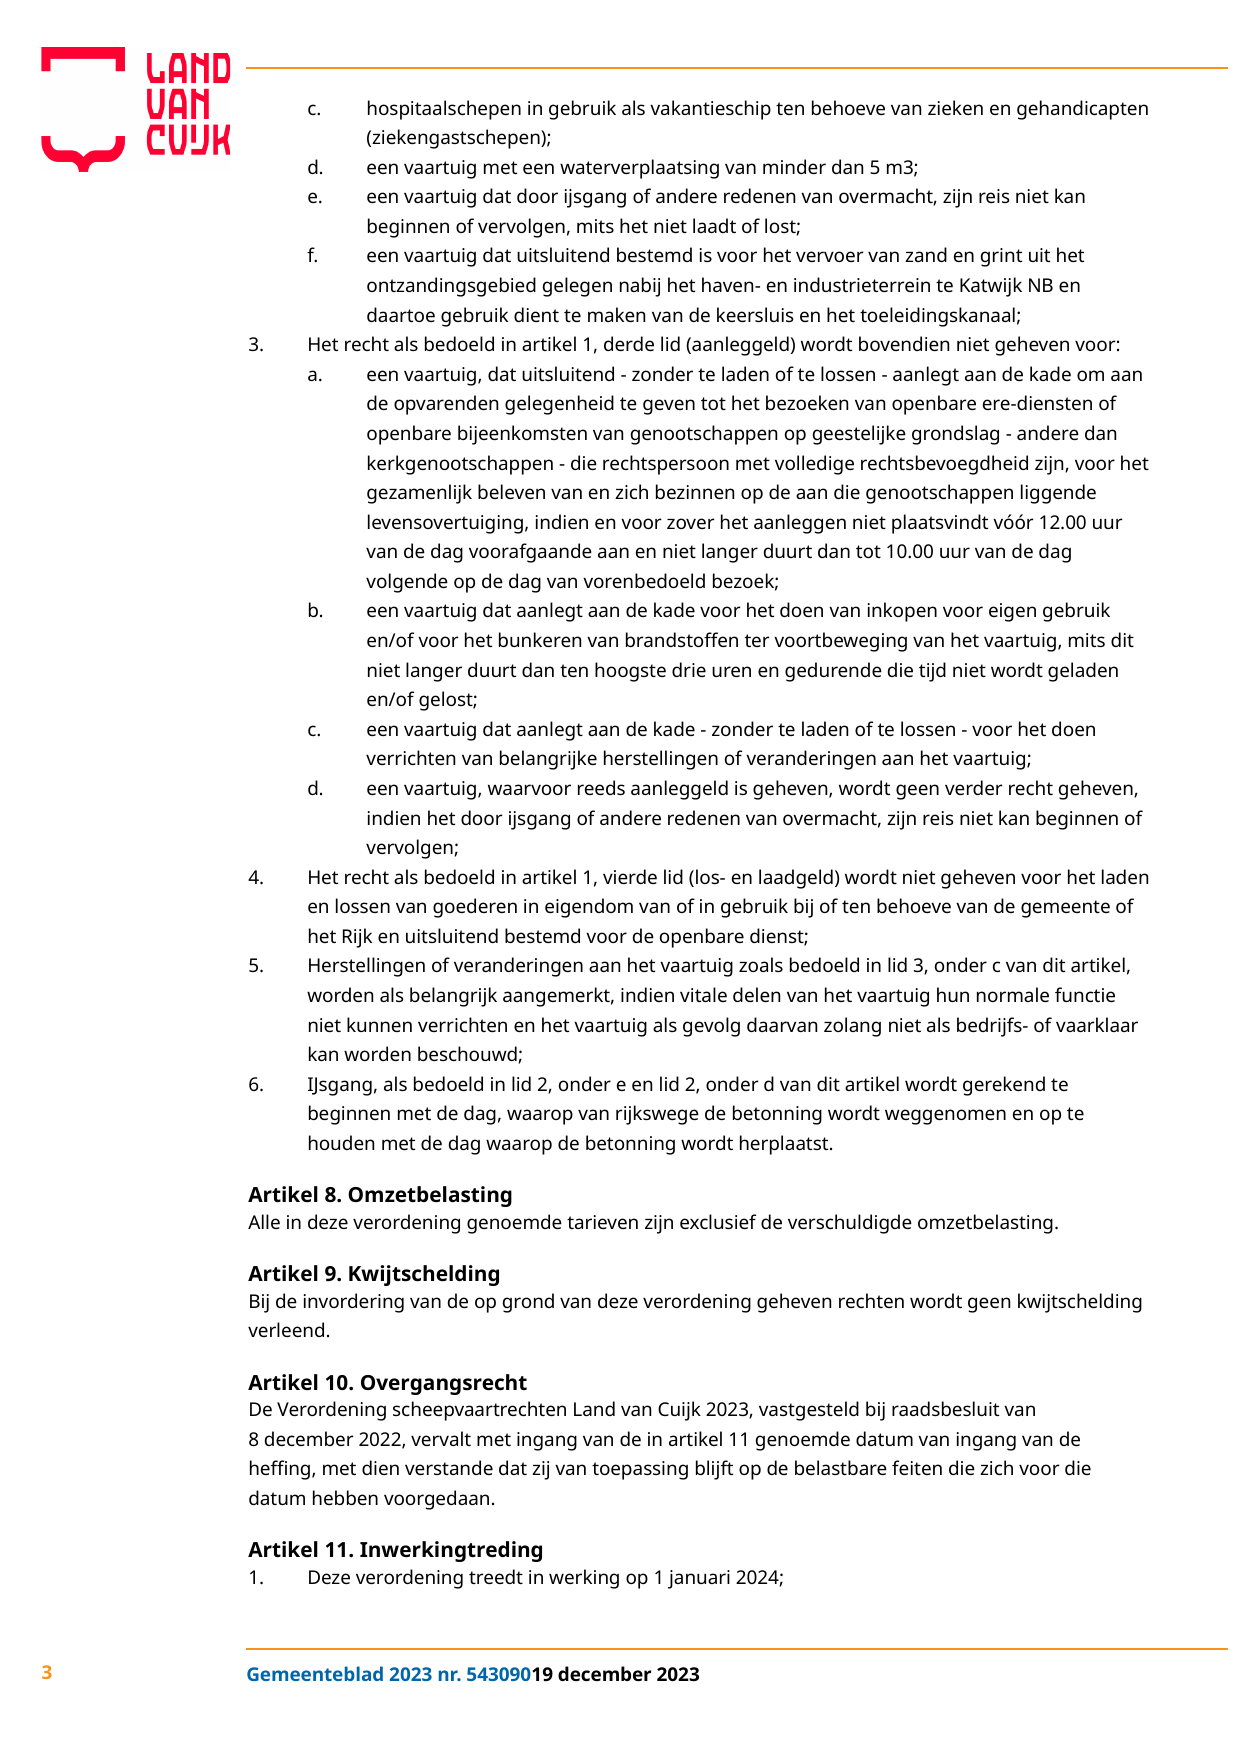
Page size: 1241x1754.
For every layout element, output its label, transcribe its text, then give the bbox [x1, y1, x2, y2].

list een vaartuig, waarvoor reeds aanleggeld is geheven, wordt geen verder recht geheven, indien het door ijsgang of andere redenen van overmacht, zijn reis niet kan beginnen of vervolgen; [307, 775, 1152, 860]
list Deze verordening treedt in werking op 1 januari 2024; [248, 1564, 1152, 1590]
list Herstellingen of veranderingen aan het vaartuig zoals bedoeld in lid 3, onder c van dit artikel, worden als belangrijk aangemerkt, indien vitale delen van het vaartuig hun normale functie niet kunnen verrichten en het vaartuig als gevolg daarvan zolang niet als bedrijfs- of vaarklaar kan worden beschouwd; [248, 953, 1152, 1067]
list een vaartuig dat aanlegt aan de kade - zonder te laden of te lossen - voor het doen verrichten van belangrijke herstellingen of veranderingen aan het vaartuig; [307, 716, 1152, 771]
list een vaartuig met een waterverplaatsing van minder dan 5 m3; [307, 154, 1152, 180]
text Artikel 10. Overgangsrecht [248, 1368, 1152, 1396]
text Bij de invordering van de op grond van deze verordening geheven rechten wordt geen kwijtschelding verleend. [248, 1288, 1152, 1343]
list een vaartuig dat aanlegt aan de kade voor het doen van inkopen voor eigen gebruik en/of voor het bunkeren van brandstoffen ter voortbeweging van het vaartuig, mits dit niet langer duurt dan ten hoogste drie uren en gedurende die tijd niet wordt geladen en/of gelost; [307, 598, 1152, 712]
text Artikel 9. Kwijtschelding [248, 1259, 1152, 1288]
picture [41, 47, 231, 172]
list een vaartuig, dat uitsluitend - zonder te laden of te lossen - aanlegt aan de kade om aan de opvarenden gelegenheid te geven tot het bezoeken van openbare ere-diensten of openbare bijeenkomsten van genootschappen op geestelijke grondslag - andere dan kerkgenootschappen - die rechtspersoon met volledige rechtsbevoegdheid zijn, voor het gezamenlijk beleven van en zich bezinnen op de aan die genootschappen liggende levensovertuiging, indien en voor zover het aanleggen niet plaatsvindt vóór 12.00 uur van de dag voorafgaande aan en niet langer duurt dan tot 10.00 uur van de dag volgende op de dag van vorenbedoeld bezoek; [307, 361, 1152, 594]
list hospitaalschepen in gebruik als vakantieschip ten behoeve van zieken en gehandicapten (ziekengastschepen); [307, 95, 1152, 150]
list Het recht als bedoeld in artikel 1, vierde lid (los- en laadgeld) wordt niet geheven voor het laden en lossen van goederen in eigendom van of in gebruik bij of ten behoeve van de gemeente of het Rijk en uitsluitend bestemd voor de openbare dienst; [248, 864, 1152, 949]
text De Verordening scheepvaartrechten Land van Cuijk 2023, vastgesteld bij raadsbesluit van [248, 1396, 1152, 1422]
text Artikel 8. Omzetbelasting [248, 1181, 1152, 1209]
text 8 december 2022, vervalt met ingang van de in artikel 11 genoemde datum van ingang van de heffing, met dien verstande dat zij van toepassing blijft op de belastbare feiten die zich voor die datum hebben voorgedaan. [248, 1426, 1152, 1511]
list een vaartuig dat uitsluitend bestemd is voor het vervoer van zand en grint uit het ontzandingsgebied gelegen nabij het haven- en industrieterrein te Katwijk NB en daartoe gebruik dient te maken van de keersluis en het toeleidingskanaal; [307, 243, 1152, 328]
list IJsgang, als bedoeld in lid 2, onder e en lid 2, onder d van dit artikel wordt gerekend te beginnen met de dag, waarop van rijkswege de betonning wordt weggenomen en op te houden met de dag waarop de betonning wordt herplaatst. [248, 1071, 1152, 1156]
list een vaartuig dat door ijsgang of andere redenen van overmacht, zijn reis niet kan beginnen of vervolgen, mits het niet laadt of lost; [307, 183, 1152, 239]
list Het recht als bedoeld in artikel 1, derde lid (aanleggeld) wordt bovendien niet geheven voor: [248, 331, 1152, 357]
text Artikel 11. Inwerkingtreding [248, 1536, 1152, 1564]
text Alle in deze verordening genoemde tarieven zijn exclusief de verschuldigde omzetbelasting. [248, 1209, 1152, 1235]
